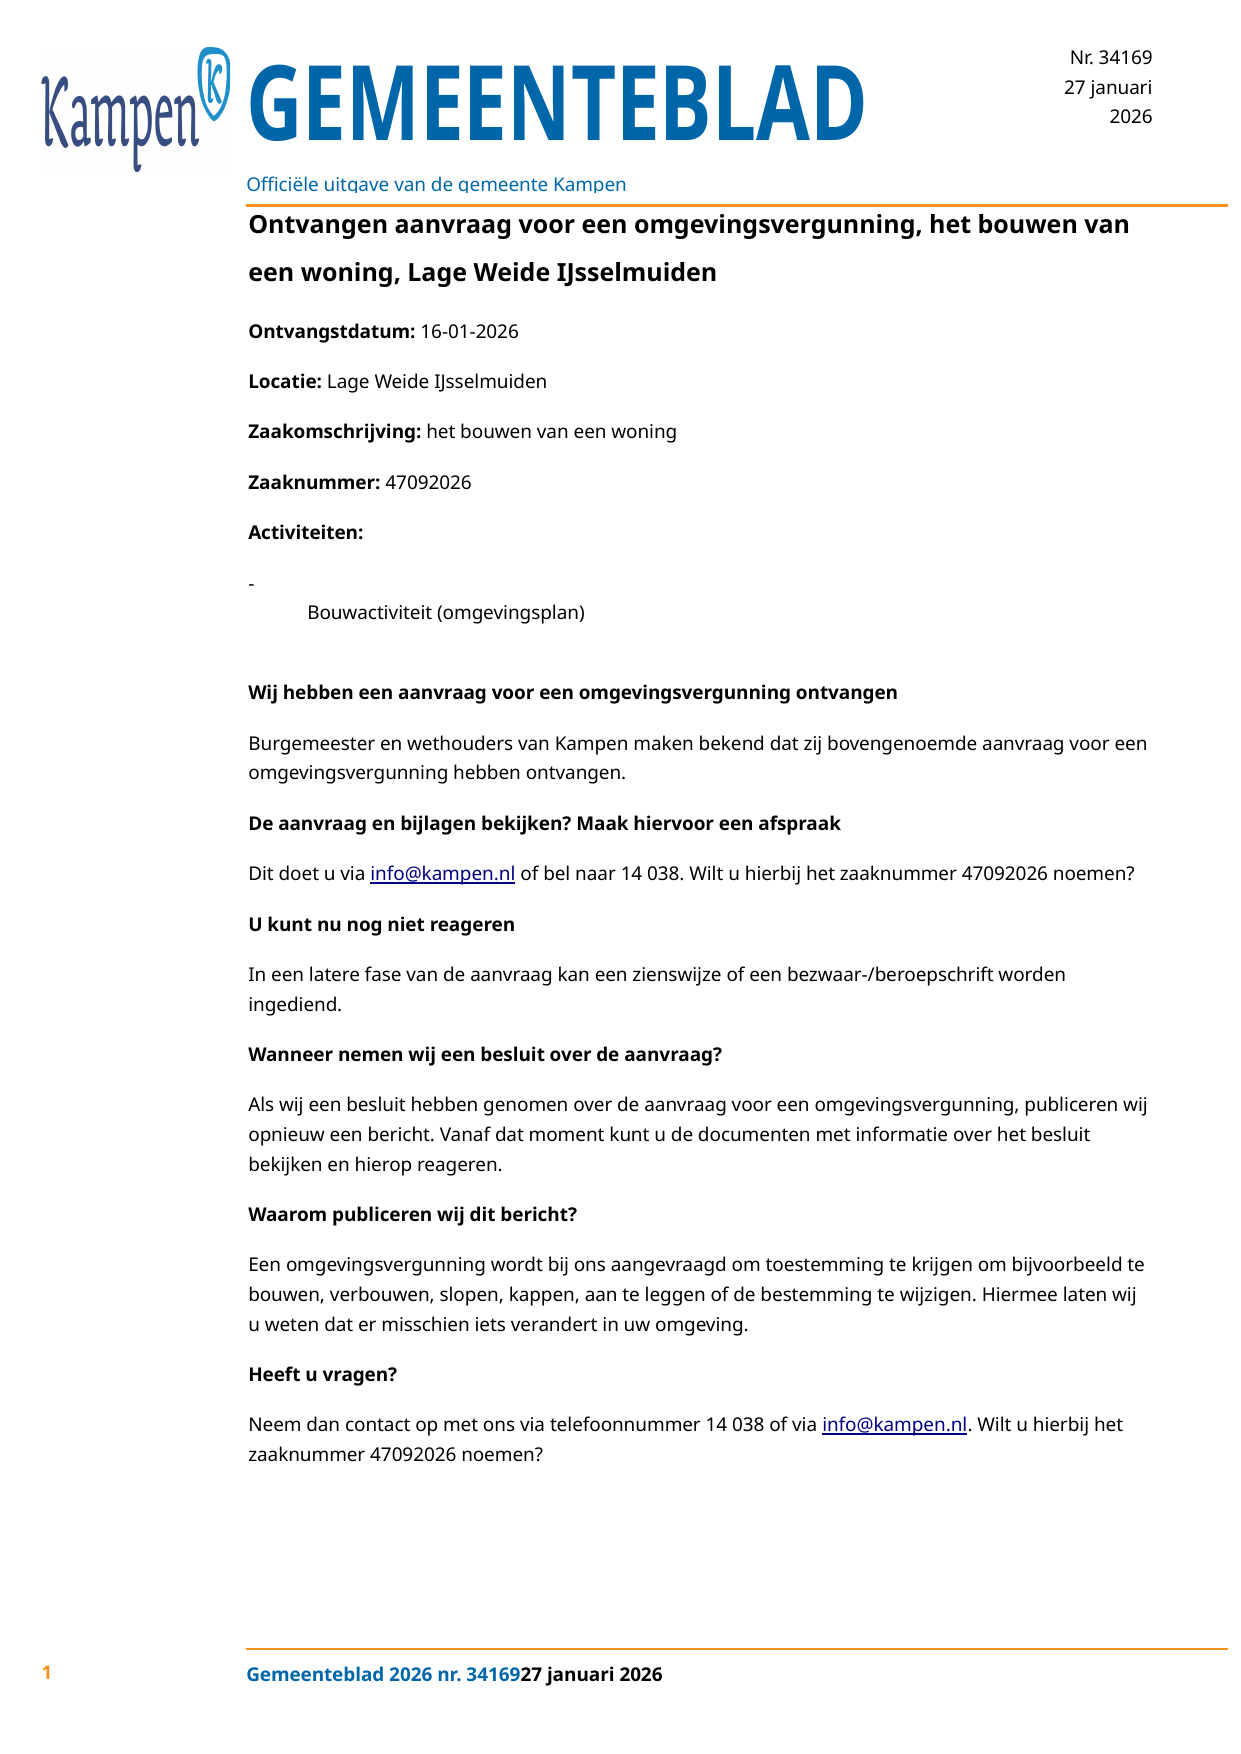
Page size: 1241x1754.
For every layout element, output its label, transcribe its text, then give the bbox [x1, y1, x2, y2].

text Locatie: Lage Weide IJsselmuiden [248, 368, 1152, 394]
text De aanvraag en bijlagen bekijken? Maak hiervoor een afspraak [248, 810, 1152, 836]
text Neem dan contact op met ons via telefoonnummer 14 038 of via info@kampen.nl. Wilt u hierbij het zaaknummer 47092026 noemen? [248, 1412, 1152, 1467]
text Wanneer nemen wij een besluit over de aanvraag? [248, 1041, 1152, 1067]
text Ontvangstdatum: 16-01-2026 [248, 318, 1152, 344]
text U kunt nu nog niet reageren [248, 911, 1152, 937]
text Zaakomschrijving: het bouwen van een woning [248, 419, 1152, 444]
text Burgemeester en wethouders van Kampen maken bekend dat zij bovengenoemde aanvraag voor een omgevingsvergunning hebben ontvangen. [248, 730, 1152, 785]
text In een latere fase van de aanvraag kan een zienswijze of een bezwaar-/beroepschrift worden ingediend. [248, 961, 1152, 1017]
text Zaaknummer: 47092026 [248, 469, 1152, 495]
text Als wij een besluit hebben genomen over de aanvraag voor een omgevingsvergunning, publiceren wij opnieuw een bericht. Vanaf dat moment kunt u de documenten met informatie over het besluit bekijken en hierop reageren. [248, 1092, 1152, 1177]
text Dit doet u via info@kampen.nl of bel naar 14 038. Wilt u hierbij het zaaknummer 47092026 noemen? [248, 860, 1152, 886]
text Een omgevingsvergunning wordt bij ons aangevraagd om toestemming te krijgen om bijvoorbeeld te bouwen, verbouwen, slopen, kappen, aan te leggen of de bestemming te wijzigen. Hiermee laten wij u weten dat er misschien iets verandert in uw omgeving. [248, 1252, 1152, 1337]
text Heeft u vragen? [248, 1361, 1152, 1387]
text Ontvangen aanvraag voor een omgevingsvergunning, het bouwen van een woning, Lage Weide IJsselmuiden [248, 207, 1152, 288]
list Bouwactiviteit (omgevingsplan) [248, 599, 1152, 625]
picture [41, 47, 231, 172]
text Activiteiten: [248, 519, 1152, 545]
text Waarom publiceren wij dit bericht? [248, 1201, 1152, 1227]
text Wij hebben een aanvraag voor een omgevingsvergunning ontvangen [248, 679, 1152, 705]
